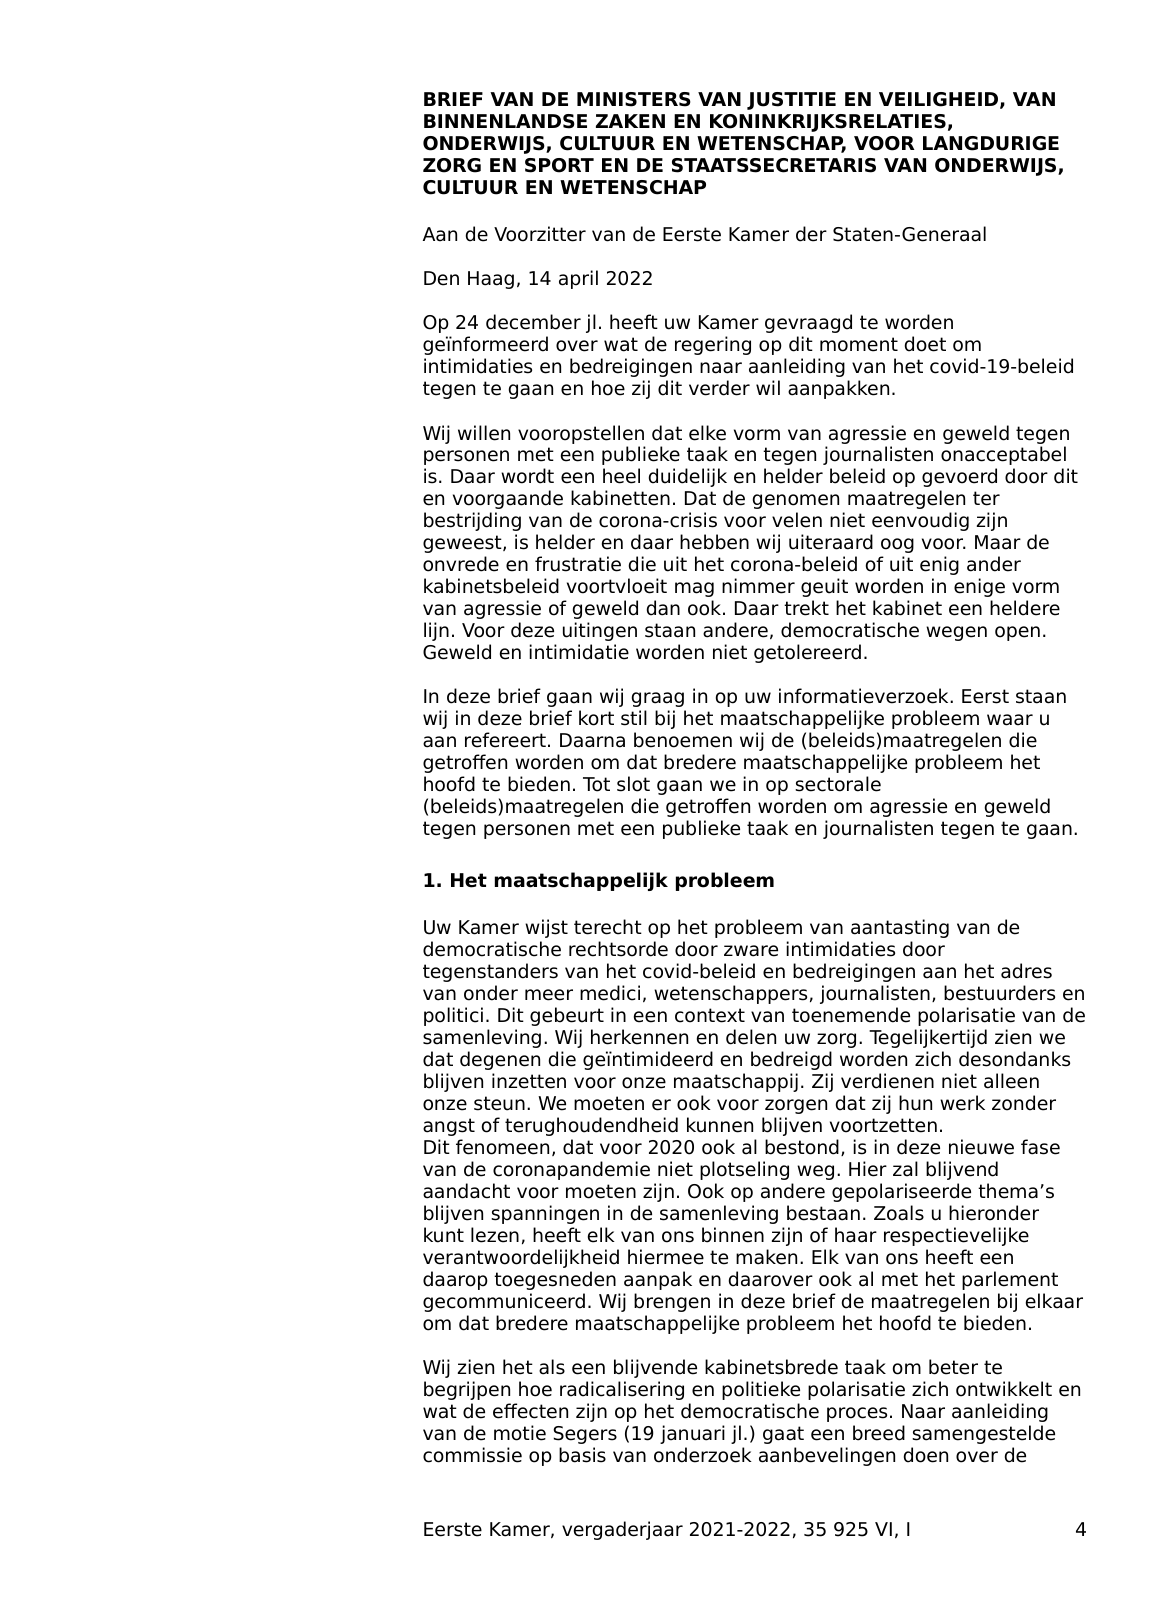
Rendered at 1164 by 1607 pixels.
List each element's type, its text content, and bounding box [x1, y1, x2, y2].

text Wij zien het als een blijvende kabinetsbrede taak om beter te begrijpen hoe radicalisering en politieke polarisatie zich ontwikkelt en wat de effecten zijn op het democratische proces. Naar aanleiding van de motie Segers (19 januari jl.) gaat een breed samengestelde commissie op basis van onderzoek aanbevelingen doen over de [422, 1357, 1087, 1467]
subtitle BRIEF VAN DE MINISTERS VAN JUSTITIE EN VEILIGHEID, VAN BINNENLANDSE ZAKEN EN KONINKRIJKSRELATIES, ONDERWIJS, CULTUUR EN WETENSCHAP, VOOR LANGDURIGE ZORG EN SPORT EN DE STAATSSECRETARIS VAN ONDERWIJS, CULTUUR EN WETENSCHAP [422, 89, 1087, 199]
text Uw Kamer wijst terecht op het probleem van aantasting van de democratische rechtsorde door zware intimidaties door tegenstanders van het covid-beleid en bedreigingen aan het adres van onder meer medici, wetenschappers, journalisten, bestuurders en politici. Dit gebeurt in een context van toenemende polarisatie van de samenleving. Wij herkennen en delen uw zorg. Tegelijkertijd zien we dat degenen die geïntimideerd en bedreigd worden zich desondanks blijven inzetten voor onze maatschappij. Zij verdienen niet alleen onze steun. We moeten er ook voor zorgen dat zij hun werk zonder angst of terughoudendheid kunnen blijven voortzetten. [422, 917, 1087, 1137]
text Den Haag, 14 april 2022 [422, 268, 1087, 290]
text Wij willen vooropstellen dat elke vorm van agressie en geweld tegen personen met een publieke taak en tegen journalisten onacceptabel is. Daar wordt een heel duidelijk en helder beleid op gevoerd door dit en voorgaande kabinetten. Dat de genomen maatregelen ter bestrijding van de corona-crisis voor velen niet eenvoudig zijn geweest, is helder en daar hebben wij uiteraard oog voor. Maar de onvrede en frustratie die uit het corona-beleid of uit enig ander kabinetsbeleid voortvloeit mag nimmer geuit worden in enige vorm van agressie of geweld dan ook. Daar trekt het kabinet een heldere lijn. Voor deze uitingen staan andere, democratische wegen open. Geweld en intimidatie worden niet getolereerd. [422, 422, 1087, 664]
subtitle 1. Het maatschappelijk probleem [422, 870, 1087, 892]
text In deze brief gaan wij graag in op uw informatieverzoek. Eerst staan wij in deze brief kort stil bij het maatschappelijke probleem waar u aan refereert. Daarna benoemen wij de (beleids)maatregelen die getroffen worden om dat bredere maatschappelijke probleem het hoofd te bieden. Tot slot gaan we in op sectorale (beleids)maatregelen die getroffen worden om agressie en geweld tegen personen met een publieke taak en journalisten tegen te gaan. [422, 686, 1087, 840]
text Op 24 december jl. heeft uw Kamer gevraagd te worden geïnformeerd over wat de regering op dit moment doet om intimidaties en bedreigingen naar aanleiding van het covid-19-beleid tegen te gaan en hoe zij dit verder wil aanpakken. [422, 312, 1087, 400]
text Dit fenomeen, dat voor 2020 ook al bestond, is in deze nieuwe fase van de coronapandemie niet plotseling weg. Hier zal blijvend aandacht voor moeten zijn. Ook op andere gepolariseerde thema’s blijven spanningen in de samenleving bestaan. Zoals u hieronder kunt lezen, heeft elk van ons binnen zijn of haar respectievelijke verantwoordelijkheid hiermee te maken. Elk van ons heeft een daarop toegesneden aanpak en daarover ook al met het parlement gecommuniceerd. Wij brengen in deze brief de maatregelen bij elkaar om dat bredere maatschappelijke probleem het hoofd te bieden. [422, 1137, 1087, 1335]
text Aan de Voorzitter van de Eerste Kamer der Staten-Generaal [422, 224, 1087, 246]
